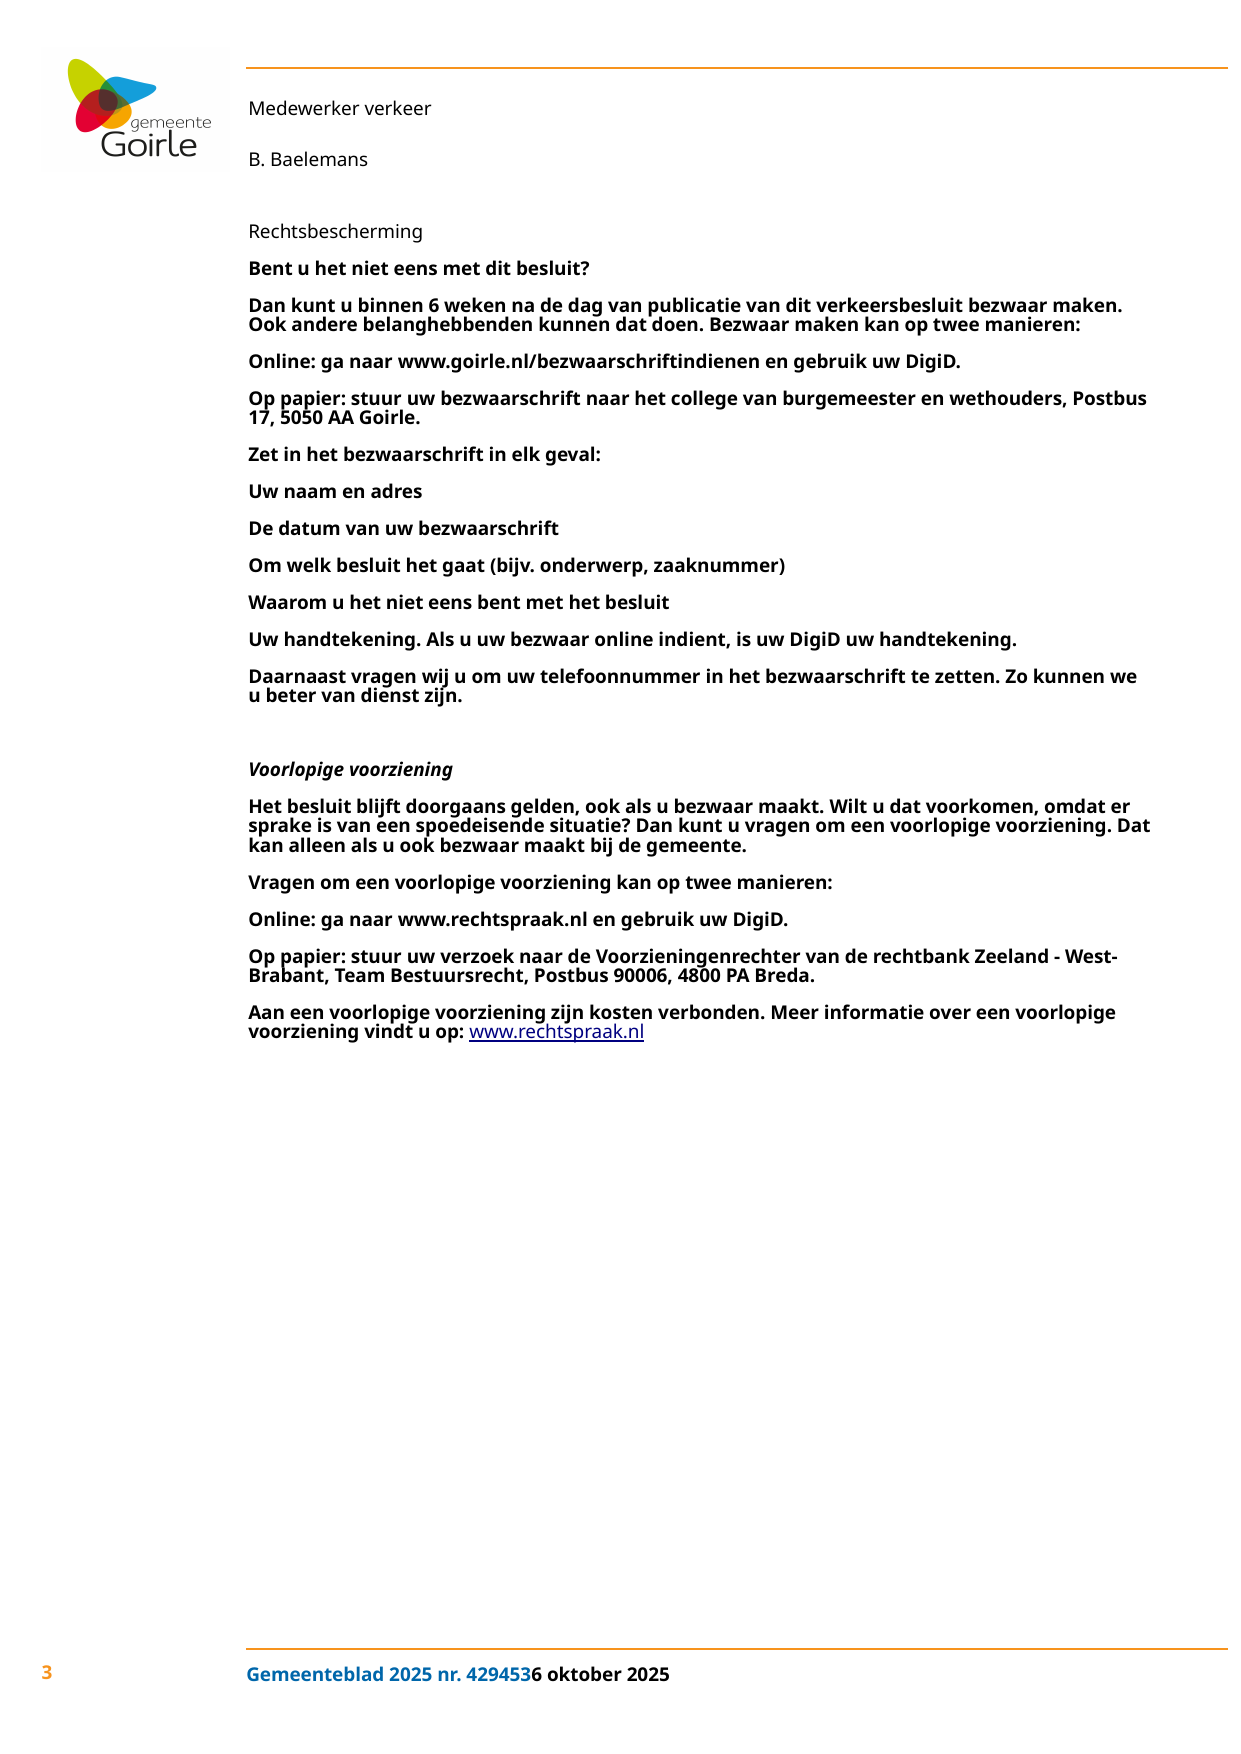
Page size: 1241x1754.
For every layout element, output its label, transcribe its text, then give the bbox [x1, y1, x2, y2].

text Om welk besluit het gaat (bijv. onderwerp, zaaknummer) [248, 557, 1152, 576]
picture [41, 47, 231, 172]
text Medewerker verkeer [248, 95, 1152, 121]
text Vragen om een voorlopige voorziening kan op twee manieren: [248, 874, 1152, 893]
text Bent u het niet eens met dit besluit? [248, 259, 1152, 279]
text De datum van uw bezwaarschrift [248, 520, 1152, 539]
text Online: ga naar www.goirle.nl/bezwaarschriftindienen en gebruik uw DigiD. [248, 353, 1152, 372]
text Uw handtekening. Als u uw bezwaar online indient, is uw DigiD uw handtekening. [248, 631, 1152, 650]
text Dan kunt u binnen 6 weken na de dag van publicatie van dit verkeersbesluit bezwaar maken. Ook andere belanghebbenden kunnen dat doen. Bezwaar maken kan op twee manieren: [248, 297, 1152, 335]
text Het besluit blijft doorgaans gelden, ook als u bezwaar maakt. Wilt u dat voorkomen, omdat er sprake is van een spoedeisende situatie? Dan kunt u vragen om een voorlopige voorziening. Dat kan alleen als u ook bezwaar maakt bij de gemeente. [248, 798, 1152, 856]
text Zet in het bezwaarschrift in elk geval: [248, 446, 1152, 465]
text Op papier: stuur uw bezwaarschrift naar het college van burgemeester en wethouders, Postbus 17, 5050 AA Goirle. [248, 390, 1152, 428]
text Rechtsbescherming [248, 223, 1152, 242]
text Op papier: stuur uw verzoek naar de Voorzieningenrechter van de rechtbank Zeeland - West-Brabant, Team Bestuursrecht, Postbus 90006, 4800 PA Breda. [248, 948, 1152, 986]
text Aan een voorlopige voorziening zijn kosten verbonden. Meer informatie over een voorlopige voorziening vindt u op: www.rechtspraak.nl [248, 1004, 1152, 1042]
text Waarom u het niet eens bent met het besluit [248, 594, 1152, 613]
text Daarnaast vragen wij u om uw telefoonnummer in het bezwaarschrift te zetten. Zo kunnen we u beter van dienst zijn. [248, 668, 1152, 706]
text B. Baelemans [248, 146, 1152, 172]
text Online: ga naar www.rechtspraak.nl en gebruik uw DigiD. [248, 911, 1152, 930]
text Uw naam en adres [248, 483, 1152, 502]
text Voorlopige voorziening [248, 761, 1152, 780]
